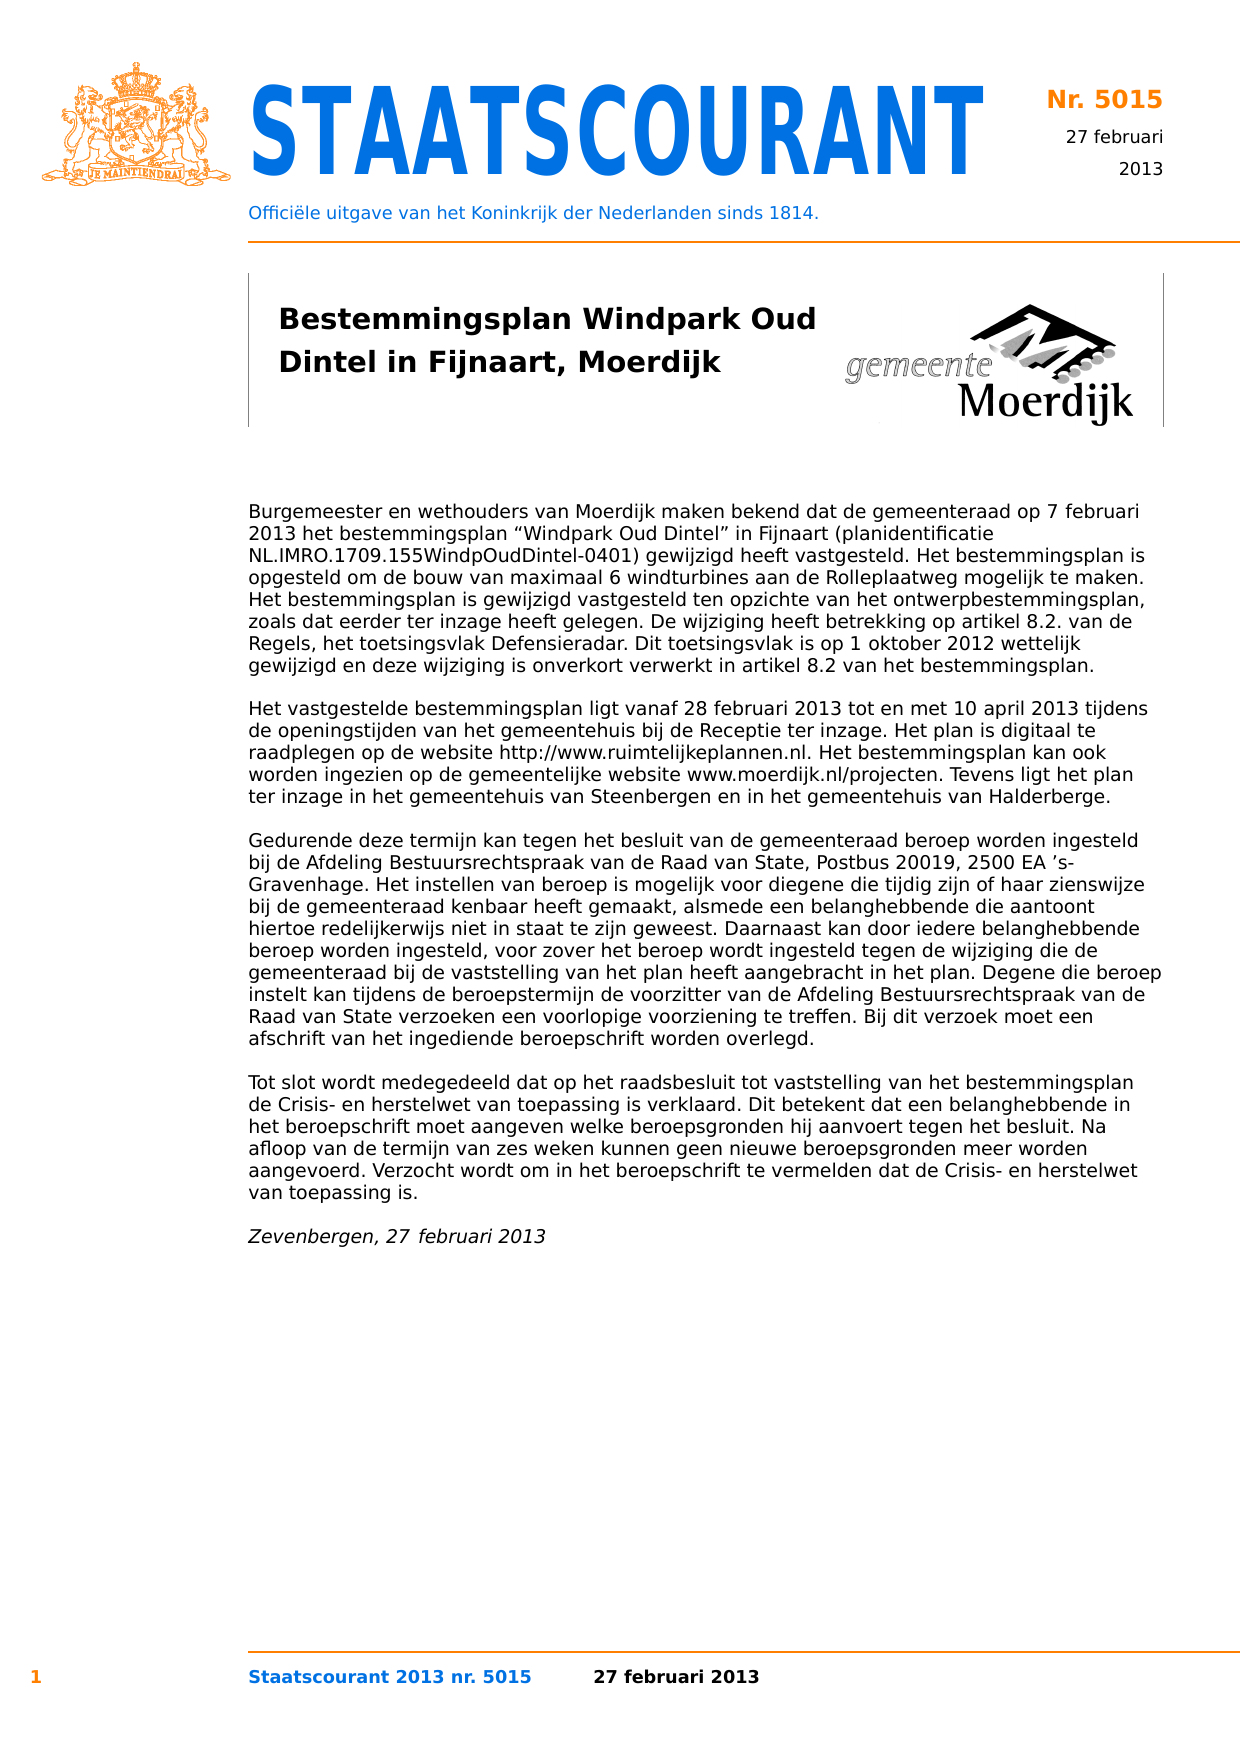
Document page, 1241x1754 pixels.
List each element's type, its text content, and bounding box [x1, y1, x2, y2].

table_cell 2013 [998, 153, 1240, 203]
table_header STAATSCOURANT [248, 62, 998, 203]
text Gedurende deze termijn kan tegen het besluit van de gemeenteraad beroep worden ingesteld bij de Afdeling Bestuursrechtspraak van de Raad van State, Postbus 20019, 2500 EA ’s-Gravenhage. Het instellen van beroep is mogelijk voor diegene die tijdig zijn of haar zienswijze bij de gemeenteraad kenbaar heeft gemaakt, alsmede een belanghebbende die aantoont hiertoe redelijkerwijs niet in staat te zijn geweest. Daarnaast kan door iedere belanghebbende beroep worden ingesteld, voor zover het beroep wordt ingesteld tegen de wijziging die de gemeenteraad bij de vaststelling van het plan heeft aangebracht in het plan. Degene die beroep instelt kan tijdens de beroepstermijn de voorzitter van de Afdeling Bestuursrechtspraak van de Raad van State verzoeken een voorlopige voorziening te treffen. Bij dit verzoek moet een afschrift van het ingediende beroepschrift worden overlegd. [248, 830, 1163, 1050]
picture [844, 302, 1134, 427]
table_header [25, 62, 248, 241]
table_cell 27 februari [998, 121, 1240, 153]
text Het vastgestelde bestemmingsplan ligt vanaf 28 februari 2013 tot en met 10 april 2013 tijdens de openingstijden van het gemeentehuis bij de Receptie ter inzage. Het plan is digitaal te raadplegen op de website http://www.ruimtelijkeplannen.nl. Het bestemmingsplan kan ook worden ingezien op de gemeentelijke website www.moerdijk.nl/projecten. Tevens ligt het plan ter inzage in het gemeentehuis van Steenbergen en in het gemeentehuis van Halderberge. [248, 698, 1163, 808]
text Tot slot wordt medegedeeld dat op het raadsbesluit tot vaststelling van het bestemmingsplan de Crisis- en herstelwet van toepassing is verklaard. Dit betekent dat een belanghebbende in het beroepschrift moet aangeven welke beroepsgronden hij aanvoert tegen het besluit. Na afloop van de termijn van zes weken kunnen geen nieuwe beroepsgronden meer worden aangevoerd. Verzocht wordt om in het beroepschrift te vermelden dat de Crisis- en herstelwet van toepassing is. [248, 1072, 1163, 1204]
picture [41, 62, 231, 186]
text Zevenbergen, 27 februari 2013 [248, 1226, 1163, 1247]
subtitle Bestemmingsplan Windpark Oud Dintel in Fijnaart, Moerdijk [249, 273, 1163, 427]
text Burgemeester en wethouders van Moerdijk maken bekend dat de gemeenteraad op 7 februari 2013 het bestemmingsplan “Windpark Oud Dintel” in Fijnaart (planidentificatie NL.IMRO.1709.155WindpOudDintel-0401) gewijzigd heeft vastgesteld. Het bestemmingsplan is opgesteld om de bouw van maximaal 6 windturbines aan de Rolleplaatweg mogelijk te maken. Het bestemmingsplan is gewijzigd vastgesteld ten opzichte van het ontwerpbestemmingsplan, zoals dat eerder ter inzage heeft gelegen. De wijziging heeft betrekking op artikel 8.2. van de Regels, het toetsingsvlak Defensieradar. Dit toetsingsvlak is op 1 oktober 2012 wettelijk gewijzigd en deze wijziging is onverkort verwerkt in artikel 8.2 van het bestemmingsplan. [248, 501, 1163, 676]
table_header Nr. 5015 [998, 62, 1240, 121]
table_cell Officiële uitgave van het Koninkrijk der Nederlanden sinds 1814. [248, 203, 1240, 241]
